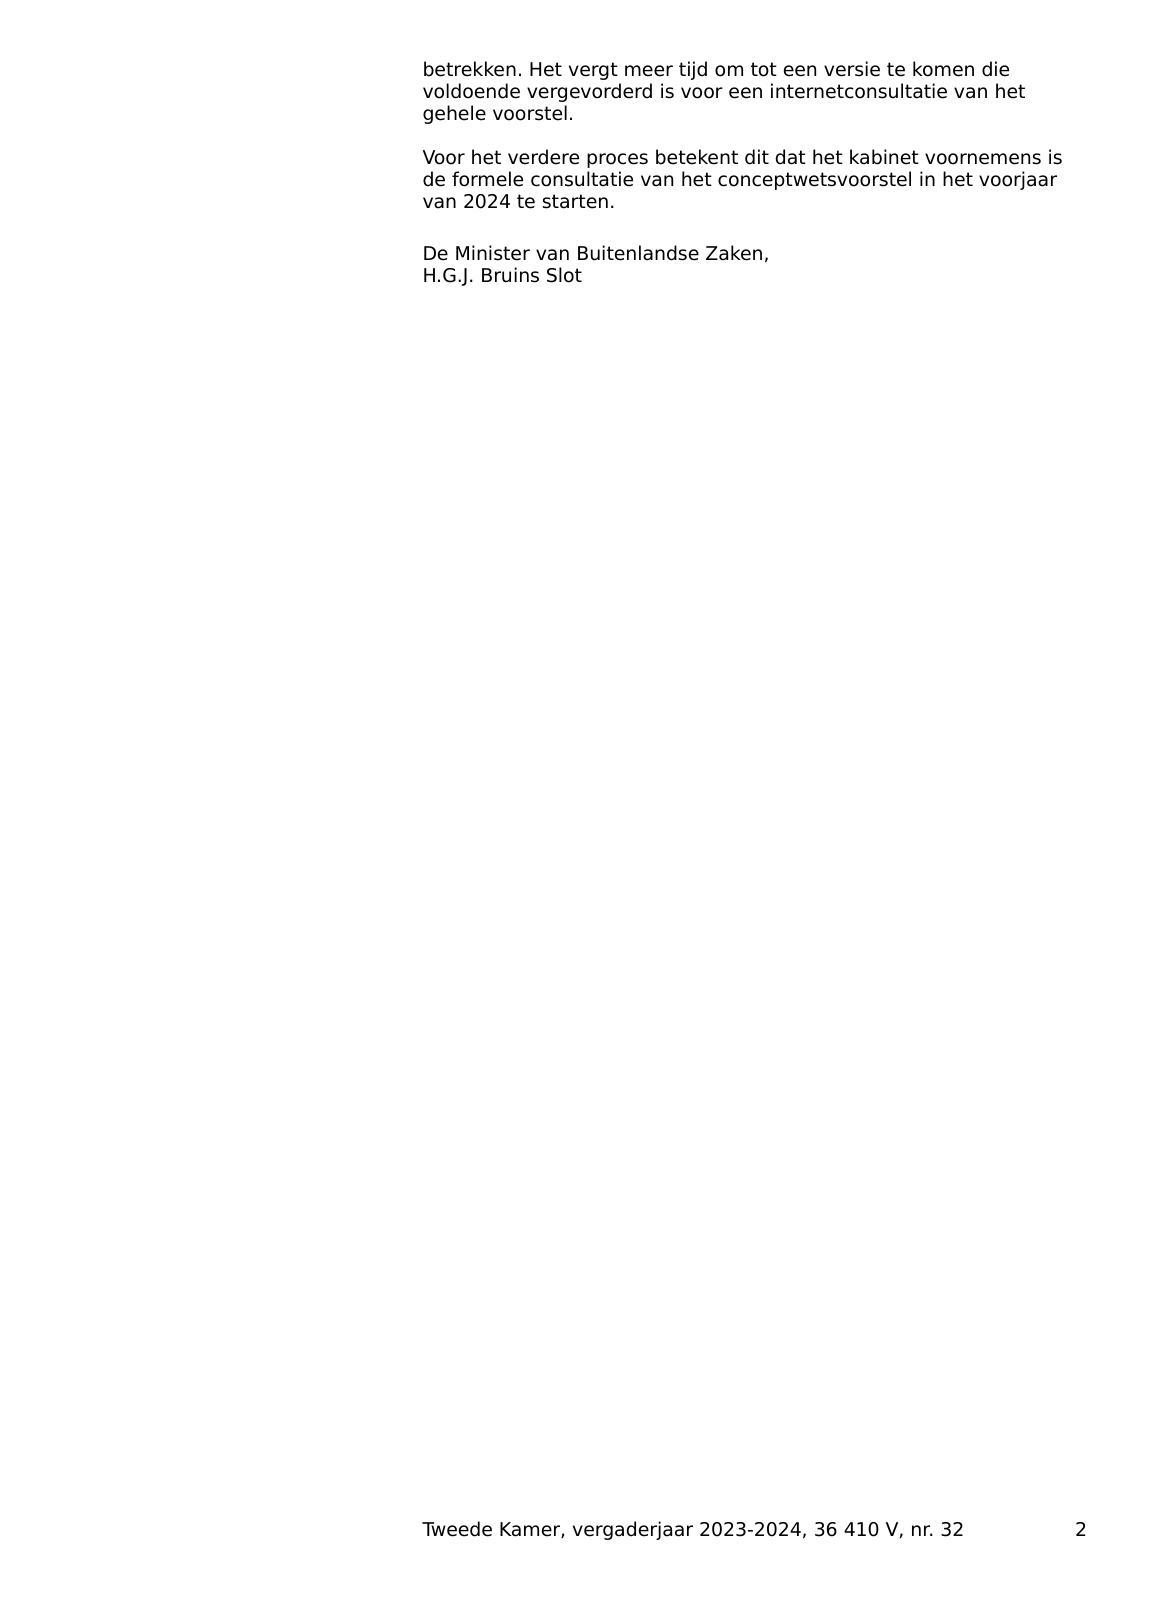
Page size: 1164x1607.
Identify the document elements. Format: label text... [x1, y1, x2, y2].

text betrekken. Het vergt meer tijd om tot een versie te komen die voldoende vergevorderd is voor een internetconsultatie van het gehele voorstel. [422, 59, 1087, 125]
text Voor het verdere proces betekent dit dat het kabinet voornemens is de formele consultatie van het conceptwetsvoorstel in het voorjaar van 2024 te starten. [422, 147, 1087, 213]
text De Minister van Buitenlandse Zaken, H.G.J. Bruins Slot [422, 243, 1087, 287]
